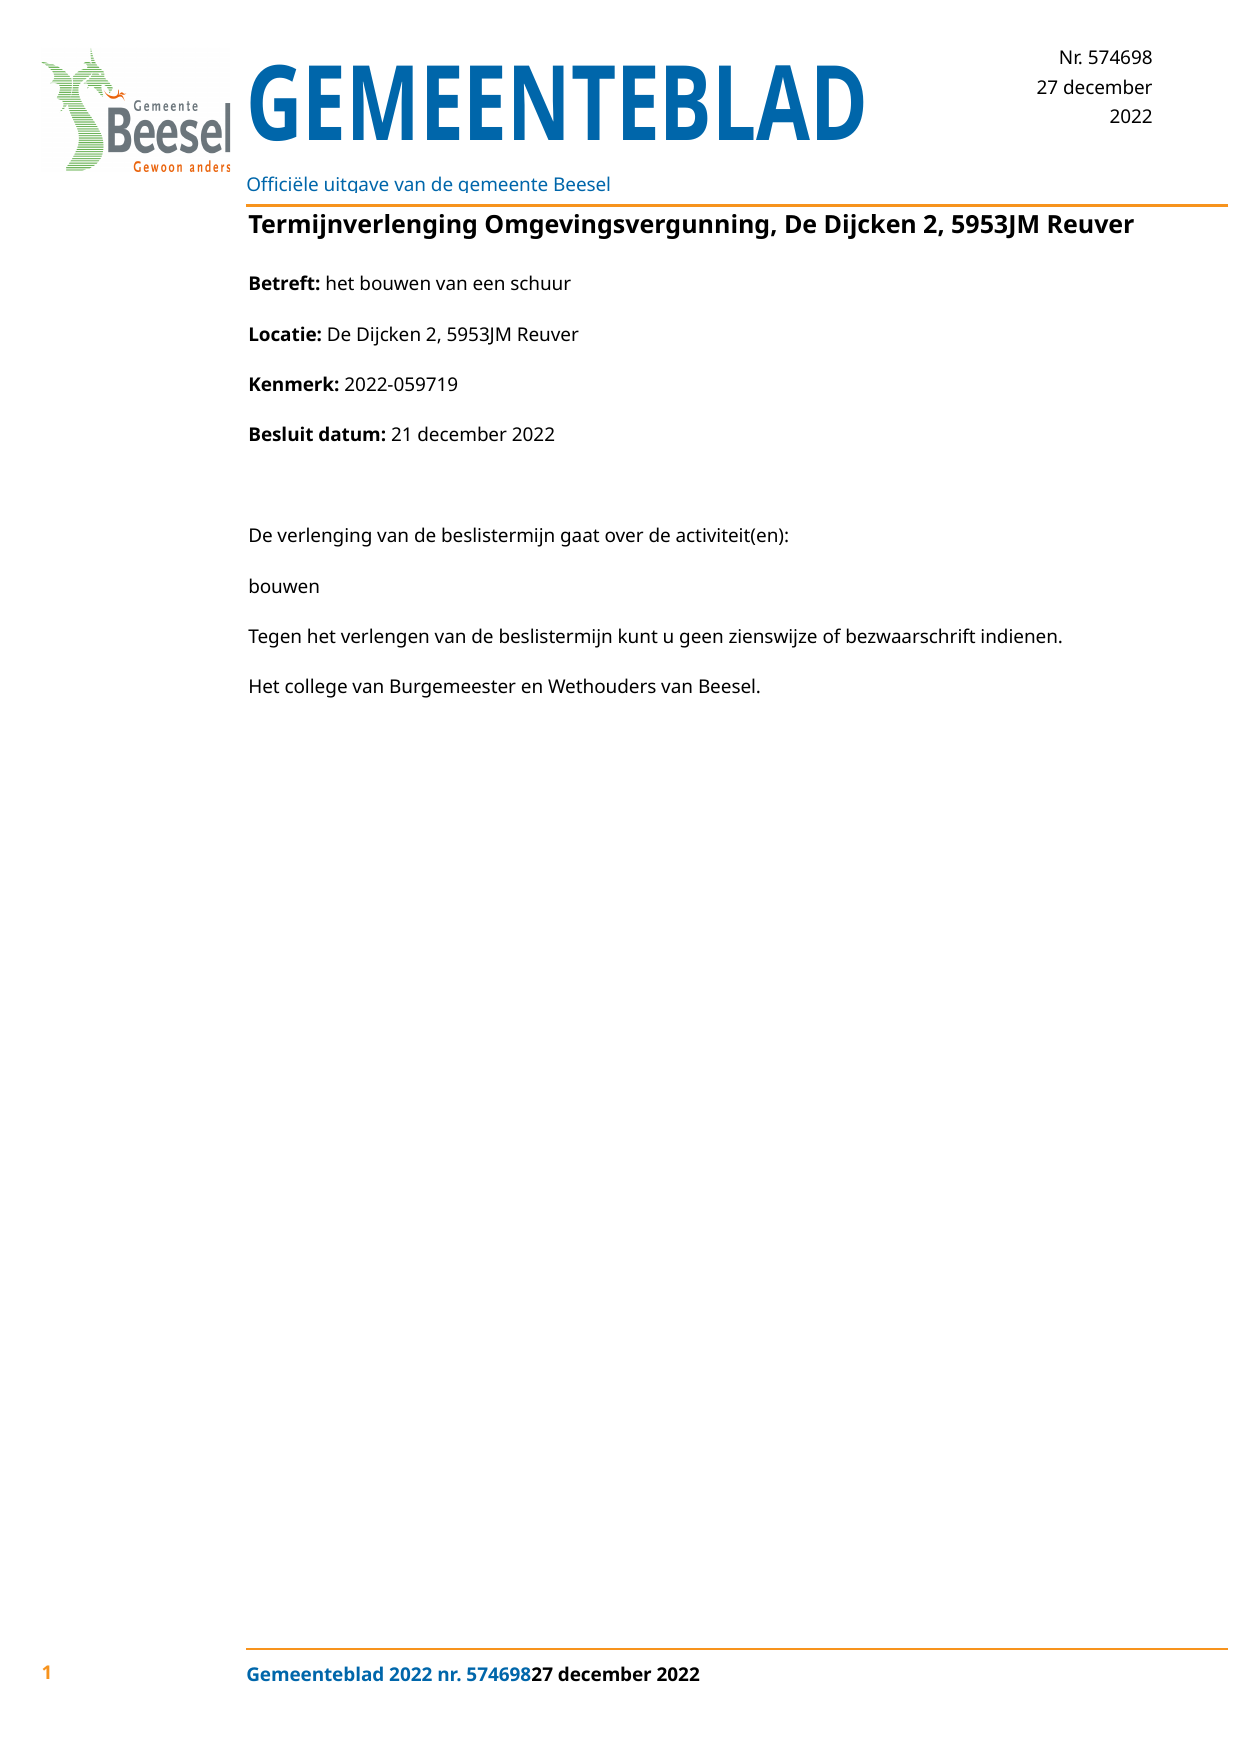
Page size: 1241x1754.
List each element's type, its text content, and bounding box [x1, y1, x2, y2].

text Betreft: het bouwen van een schuur [248, 270, 1152, 296]
text Het college van Burgemeester en Wethouders van Beesel. [248, 674, 1152, 699]
picture [41, 47, 231, 172]
text Besluit datum: 21 december 2022 [248, 422, 1152, 447]
text bouwen [248, 573, 1152, 598]
text De verlenging van de beslistermijn gaat over de activiteit(en): [248, 522, 1152, 548]
text Locatie: De Dijcken 2, 5953JM Reuver [248, 321, 1152, 346]
text Tegen het verlengen van de beslistermijn kunt u geen zienswijze of bezwaarschrift indienen. [248, 623, 1152, 649]
text Termijnverlenging Omgevingsvergunning, De Dijcken 2, 5953JM Reuver [248, 207, 1152, 241]
text Kenmerk: 2022-059719 [248, 371, 1152, 397]
